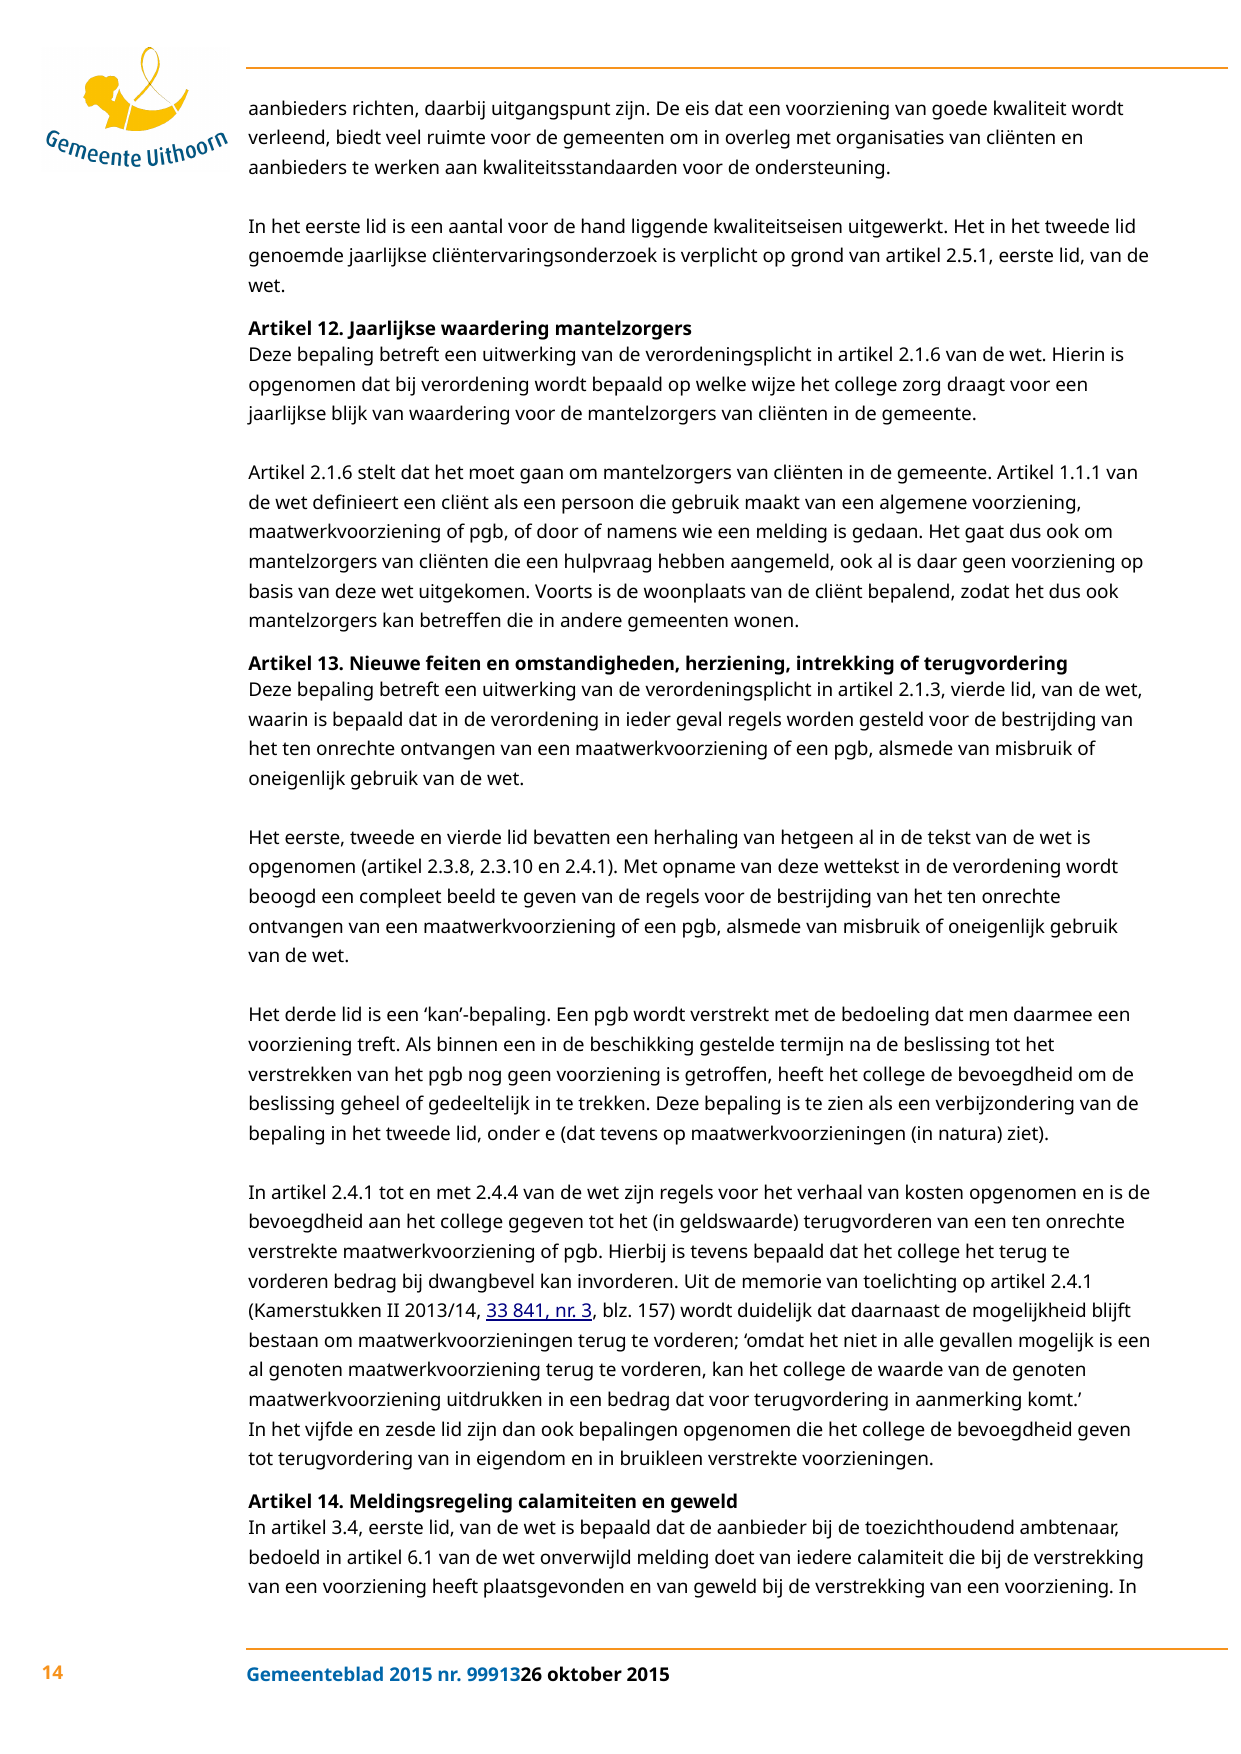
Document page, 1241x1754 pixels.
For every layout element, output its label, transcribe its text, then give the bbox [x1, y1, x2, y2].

text Deze bepaling betreft een uitwerking van de verordeningsplicht in artikel 2.1.6 van de wet. Hierin is opgenomen dat bij verordening wordt bepaald op welke wijze het college zorg draagt voor een jaarlijkse blijk van waardering voor de mantelzorgers van cliënten in de gemeente. [248, 341, 1152, 426]
text Artikel 13. Nieuwe feiten en omstandigheden, herziening, intrekking of terugvordering [248, 651, 1152, 676]
text In artikel 3.4, eerste lid, van de wet is bepaald dat de aanbieder bij de toezichthoudend ambtenaar, bedoeld in artikel 6.1 van de wet onverwijld melding doet van iedere calamiteit die bij de verstrekking van een voorziening heeft plaatsgevonden en van geweld bij de verstrekking van een voorziening. In [248, 1514, 1152, 1599]
text aanbieders richten, daarbij uitgangspunt zijn. De eis dat een voorziening van goede kwaliteit wordt verleend, biedt veel ruimte voor de gemeenten om in overleg met organisaties van cliënten en aanbieders te werken aan kwaliteitsstandaarden voor de ondersteuning. [248, 95, 1152, 180]
text Deze bepaling betreft een uitwerking van de verordeningsplicht in artikel 2.1.3, vierde lid, van de wet, waarin is bepaald dat in de verordening in ieder geval regels worden gesteld voor de bestrijding van het ten onrechte ontvangen van een maatwerkvoorziening of een pgb, alsmede van misbruik of oneigenlijk gebruik van de wet. [248, 676, 1152, 791]
text Het eerste, tweede en vierde lid bevatten een herhaling van hetgeen al in de tekst van de wet is opgenomen (artikel 2.3.8, 2.3.10 en 2.4.1). Met opname van deze wettekst in de verordening wordt beoogd een compleet beeld te geven van de regels voor de bestrijding van het ten onrechte ontvangen van een maatwerkvoorziening of een pgb, alsmede van misbruik of oneigenlijk gebruik van de wet. [248, 824, 1152, 968]
text In het eerste lid is een aantal voor de hand liggende kwaliteitseisen uitgewerkt. Het in het tweede lid genoemde jaarlijkse cliëntervaringsonderzoek is verplicht op grond van artikel 2.5.1, eerste lid, van de wet. [248, 213, 1152, 298]
text In het vijfde en zesde lid zijn dan ook bepalingen opgenomen die het college de bevoegdheid geven tot terugvordering van in eigendom en in bruikleen verstrekte voorzieningen. [248, 1416, 1152, 1471]
text Artikel 14. Meldingsregeling calamiteiten en geweld [248, 1488, 1152, 1514]
text Artikel 2.1.6 stelt dat het moet gaan om mantelzorgers van cliënten in de gemeente. Artikel 1.1.1 van de wet definieert een cliënt als een persoon die gebruik maakt van een algemene voorziening, maatwerkvoorziening of pgb, of door of namens wie een melding is gedaan. Het gaat dus ook om mantelzorgers van cliënten die een hulpvraag hebben aangemeld, ook al is daar geen voorziening op basis van deze wet uitgekomen. Voorts is de woonplaats van de cliënt bepalend, zodat het dus ook mantelzorgers kan betreffen die in andere gemeenten wonen. [248, 459, 1152, 633]
picture [41, 47, 231, 172]
text Artikel 12. Jaarlijkse waardering mantelzorgers [248, 315, 1152, 341]
text Het derde lid is een ‘kan’-bepaling. Een pgb wordt verstrekt met de bedoeling dat men daarmee een voorziening treft. Als binnen een in de beschikking gestelde termijn na de beslissing tot het verstrekken van het pgb nog geen voorziening is getroffen, heeft het college de bevoegdheid om de beslissing geheel of gedeeltelijk in te trekken. Deze bepaling is te zien als een verbijzondering van de bepaling in het tweede lid, onder e (dat tevens op maatwerkvoorzieningen (in natura) ziet). [248, 1002, 1152, 1146]
text In artikel 2.4.1 tot en met 2.4.4 van de wet zijn regels voor het verhaal van kosten opgenomen en is de bevoegdheid aan het college gegeven tot het (in geldswaarde) terugvorderen van een ten onrechte verstrekte maatwerkvoorziening of pgb. Hierbij is tevens bepaald dat het college het terug te vorderen bedrag bij dwangbevel kan invorderen. Uit de memorie van toelichting op artikel 2.4.1 (Kamerstukken II 2013/14, 33 841, nr. 3, blz. 157) wordt duidelijk dat daarnaast de mogelijkheid blijft bestaan om maatwerkvoorzieningen terug te vorderen; ‘omdat het niet in alle gevallen mogelijk is een al genoten maatwerkvoorziening terug te vorderen, kan het college de waarde van de genoten maatwerkvoorziening uitdrukken in een bedrag dat voor terugvordering in aanmerking komt.’ [248, 1179, 1152, 1412]
